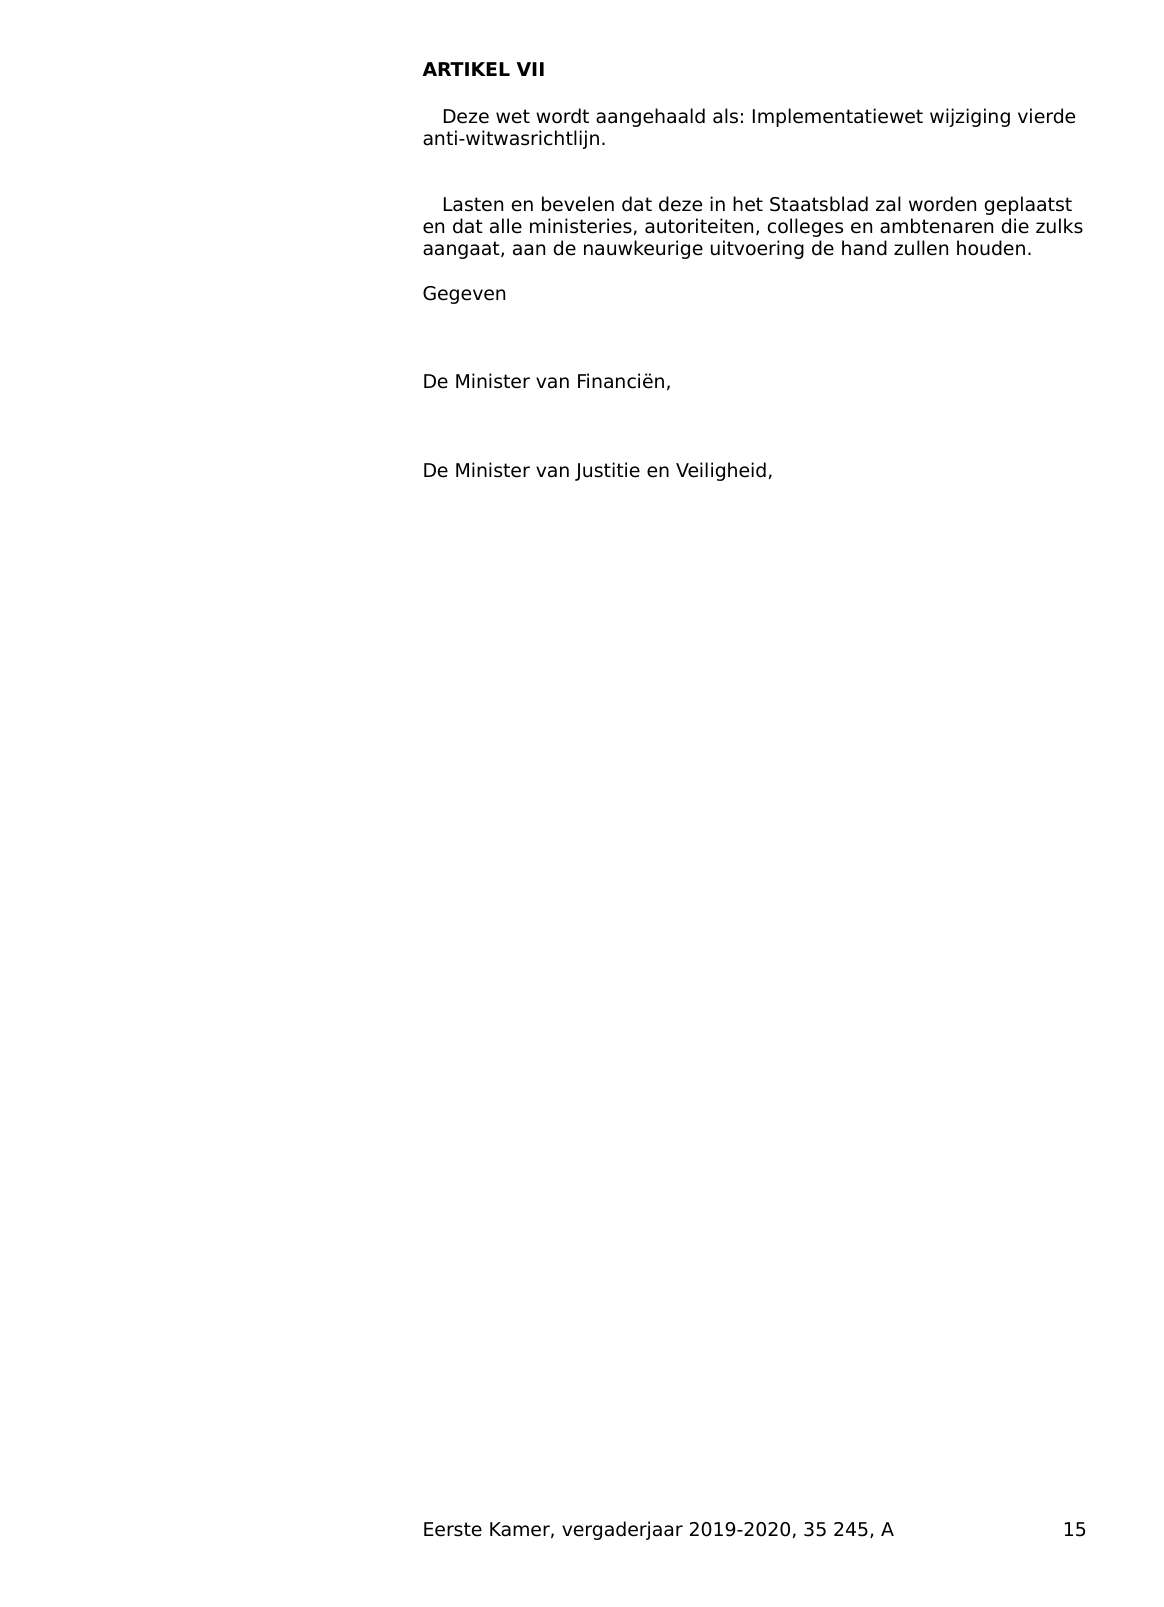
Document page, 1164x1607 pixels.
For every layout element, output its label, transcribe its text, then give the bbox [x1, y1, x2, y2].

text De Minister van Financiën, [422, 371, 1087, 393]
text Lasten en bevelen dat deze in het Staatsblad zal worden geplaatst en dat alle ministeries, autoriteiten, colleges en ambtenaren die zulks aangaat, aan de nauwkeurige uitvoering de hand zullen houden. [422, 194, 1087, 260]
text De Minister van Justitie en Veiligheid, [422, 459, 1087, 482]
text Gegeven [422, 282, 1087, 304]
text Deze wet wordt aangehaald als: Implementatiewet wijziging vierde anti-witwasrichtlijn. [422, 106, 1087, 150]
subtitle ARTIKEL VII [422, 59, 1087, 81]
